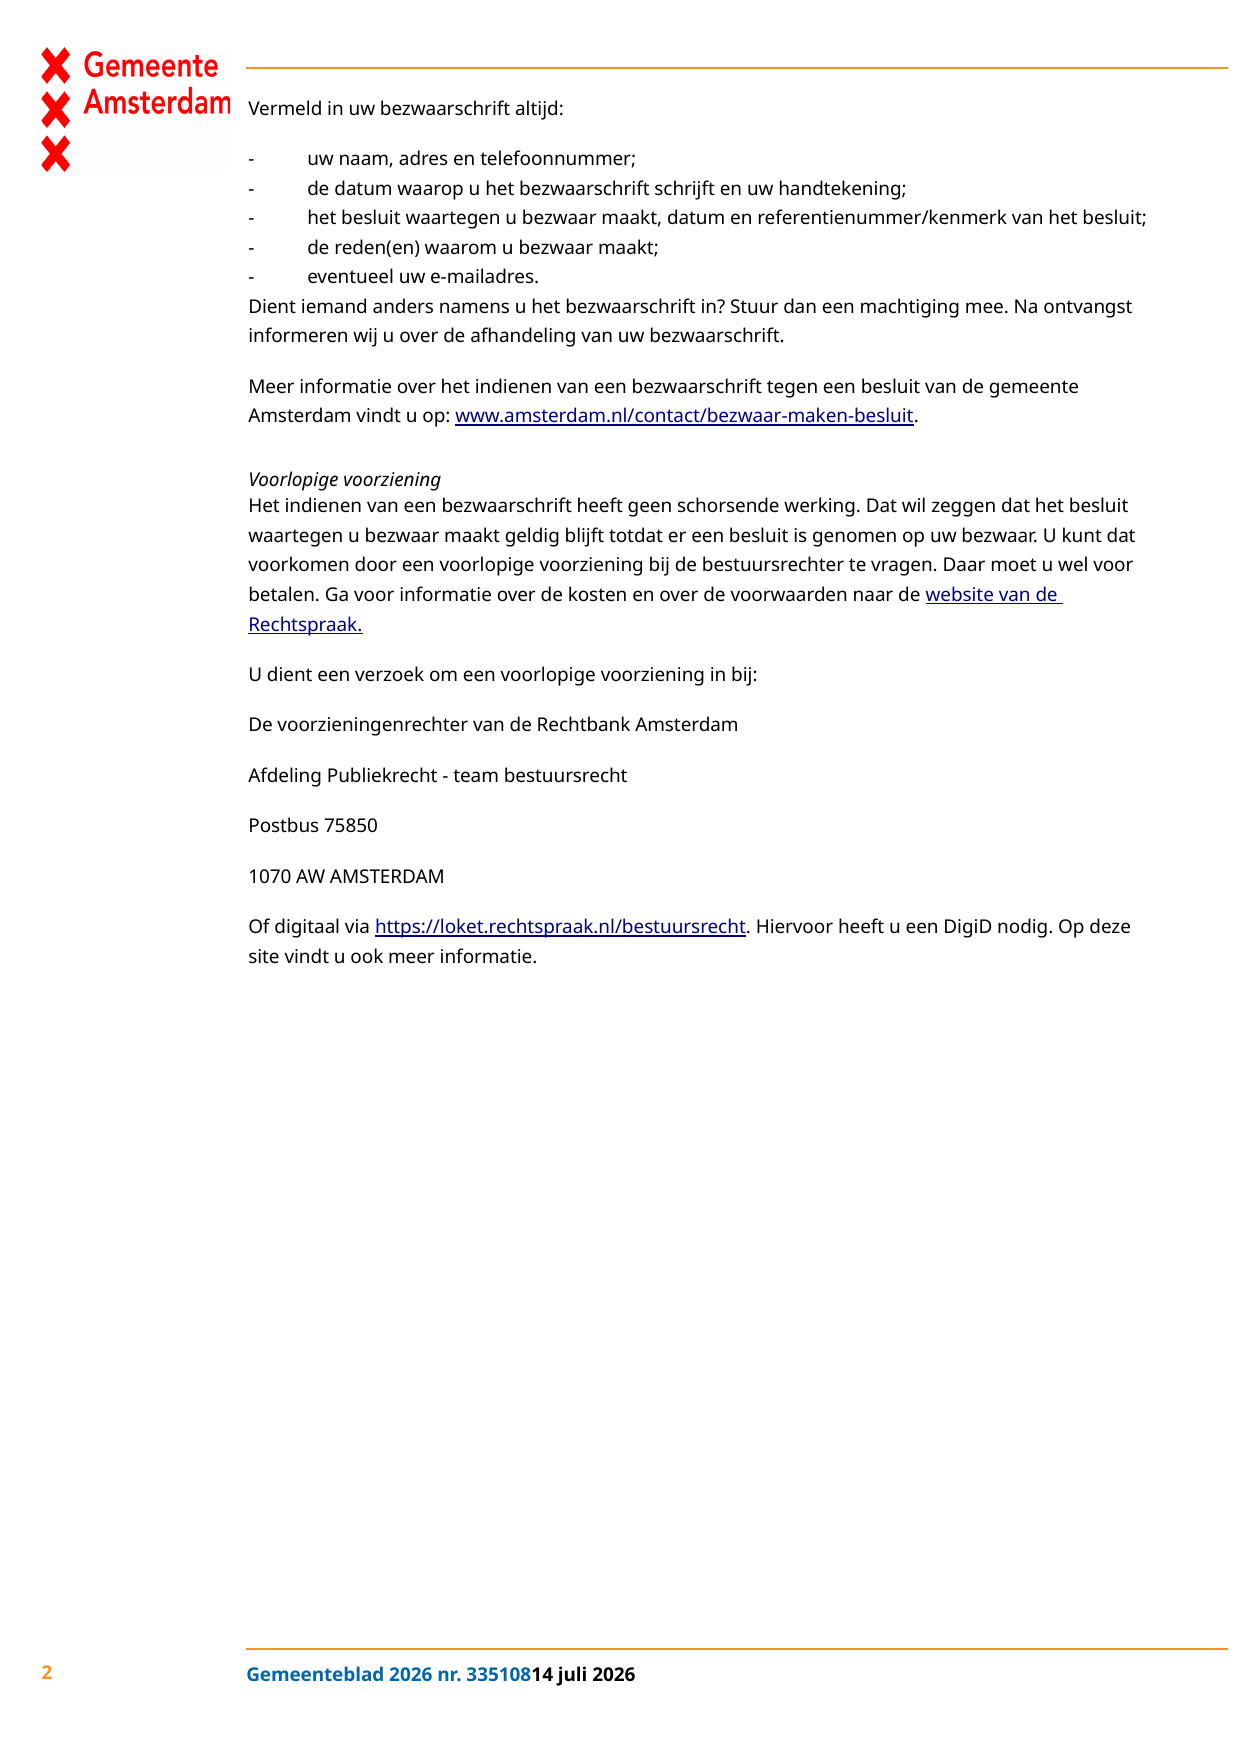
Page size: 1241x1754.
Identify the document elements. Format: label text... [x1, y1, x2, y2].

text Meer informatie over het indienen van een bezwaarschrift tegen een besluit van de gemeente Amsterdam vindt u op: www.amsterdam.nl/contact/bezwaar-maken-besluit. [248, 373, 1152, 428]
list uw naam, adres en telefoonnummer; [248, 145, 1152, 171]
text Voorlopige voorziening [248, 467, 1152, 492]
text Of digitaal via https://loket.rechtspraak.nl/bestuursrecht. Hiervoor heeft u een DigiD nodig. Op deze site vindt u ook meer informatie. [248, 913, 1152, 968]
list eventueel uw e-mailadres. [248, 263, 1152, 289]
list de datum waarop u het bezwaarschrift schrijft en uw handtekening; [248, 175, 1152, 201]
text 1070 AW AMSTERDAM [248, 863, 1152, 888]
text Dient iemand anders namens u het bezwaarschrift in? Stuur dan een machtiging mee. Na ontvangst informeren wij u over de afhandeling van uw bezwaarschrift. [248, 293, 1152, 348]
text U dient een verzoek om een voorlopige voorziening in bij: [248, 661, 1152, 687]
text De voorzieningenrechter van de Rechtbank Amsterdam [248, 712, 1152, 737]
list het besluit waartegen u bezwaar maakt, datum en referentienummer/kenmerk van het besluit; [248, 204, 1152, 230]
text Afdeling Publiekrecht - team bestuursrecht [248, 762, 1152, 788]
list de reden(en) waarom u bezwaar maakt; [248, 234, 1152, 260]
text Het indienen van een bezwaarschrift heeft geen schorsende werking. Dat wil zeggen dat het besluit waartegen u bezwaar maakt geldig blijft totdat er een besluit is genomen op uw bezwaar. U kunt dat voorkomen door een voorlopige voorziening bij de bestuursrechter te vragen. Daar moet u wel voor betalen. Ga voor informatie over de kosten en over de voorwaarden naar de website van de Rechtspraak. [248, 492, 1152, 636]
text Postbus 75850 [248, 812, 1152, 838]
picture [41, 47, 231, 172]
text Vermeld in uw bezwaarschrift altijd: [248, 95, 1152, 121]
